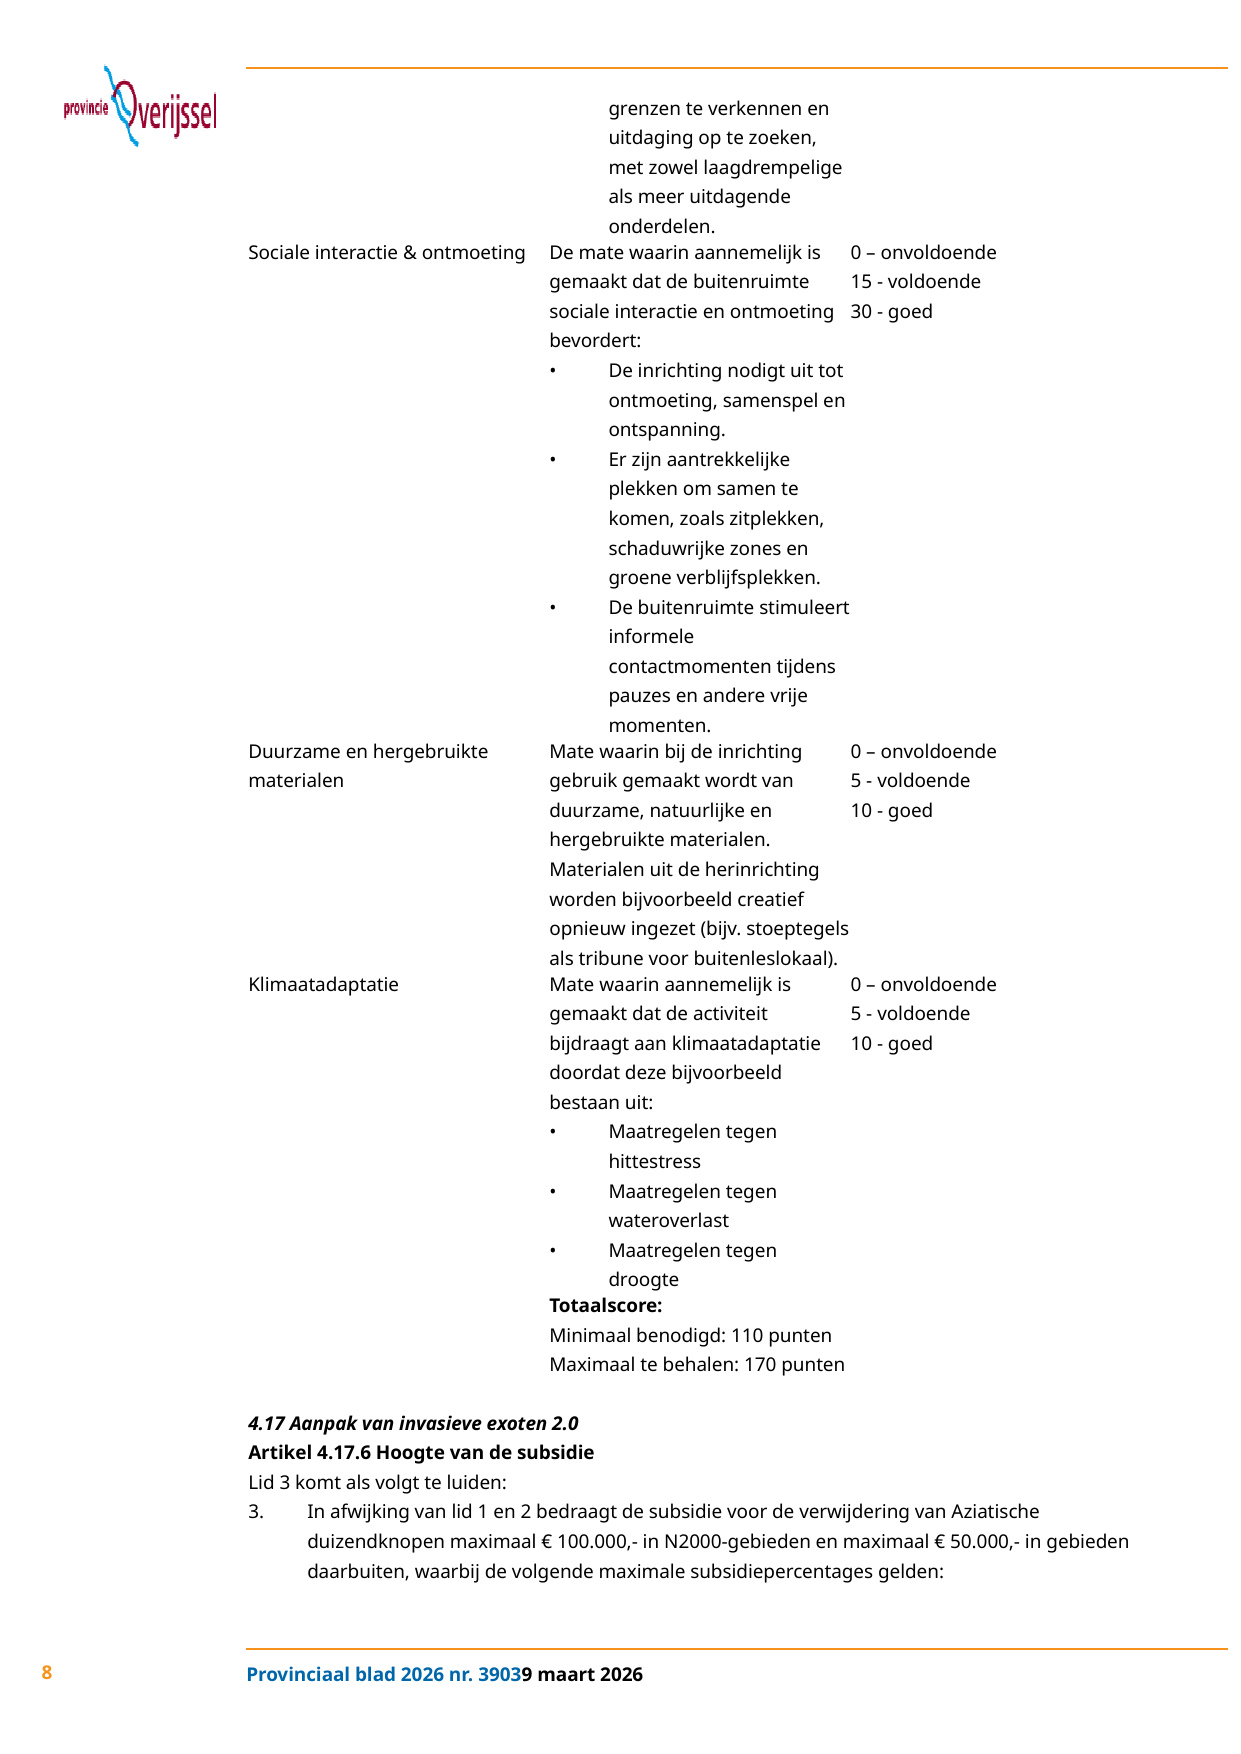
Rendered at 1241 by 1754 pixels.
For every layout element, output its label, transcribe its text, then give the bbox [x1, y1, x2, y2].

table_cell [248, 1292, 549, 1377]
table_cell [850, 1292, 1152, 1377]
table_cell Duurzame en hergebruikte materialen [248, 738, 549, 971]
table_cell Totaalscore: Minimaal benodigd: 110 punten Maximaal te behalen: 170 punten [549, 1292, 850, 1377]
text Artikel 4.17.6 Hoogte van de subsidie [248, 1439, 1152, 1465]
table_cell Sociale interactie & ontmoeting [248, 239, 549, 738]
table_cell Mate waarin aannemelijk is gemaakt dat de activiteit bijdraagt aan klimaatadaptatie doordat deze bijvoorbeeld bestaan uit: Maatregelen tegen hittestress Maatregelen tegen wateroverlast Maatregelen tegen droogte [549, 971, 850, 1292]
table_cell 0 – onvoldoende 5 - voldoende 10 - goed [850, 971, 1152, 1292]
picture [41, 47, 231, 172]
table_cell [248, 95, 549, 239]
list In afwijking van lid 1 en 2 bedraagt de subsidie voor de verwijdering van Aziatische duizendknopen maximaal € 100.000,- in N2000-gebieden en maximaal € 50.000,- in gebieden daarbuiten, waarbij de volgende maximale subsidiepercentages gelden: [248, 1499, 1152, 1584]
table_cell Mate waarin bij de inrichting gebruik gemaakt wordt van duurzame, natuurlijke en hergebruikte materialen. Materialen uit de herinrichting worden bijvoorbeeld creatief opnieuw ingezet (bijv. stoeptegels als tribune voor buitenleslokaal). [549, 738, 850, 971]
text 4.17 Aanpak van invasieve exoten 2.0 [248, 1410, 1152, 1436]
table_cell De mate waarin aannemelijk is gemaakt dat de buitenruimte sociale interactie en ontmoeting bevordert: De inrichting nodigt uit tot ontmoeting, samenspel en ontspanning. Er zijn aantrekkelijke plekken om samen te komen, zoals zitplekken, schaduwrijke zones en groene verblijfsplekken. De buitenruimte stimuleert informele contactmomenten tijdens pauzes en andere vrije momenten. [549, 239, 850, 738]
table_cell 0 – onvoldoende 15 - voldoende 30 - goed [850, 239, 1152, 738]
table_cell grenzen te verkennen en uitdaging op te zoeken, met zowel laagdrempelige als meer uitdagende onderdelen. [549, 95, 850, 239]
table_cell 0 – onvoldoende 5 - voldoende 10 - goed [850, 738, 1152, 971]
table_cell [850, 95, 1152, 239]
text Lid 3 komt als volgt te luiden: [248, 1469, 1152, 1495]
table_cell Klimaatadaptatie [248, 971, 549, 1292]
